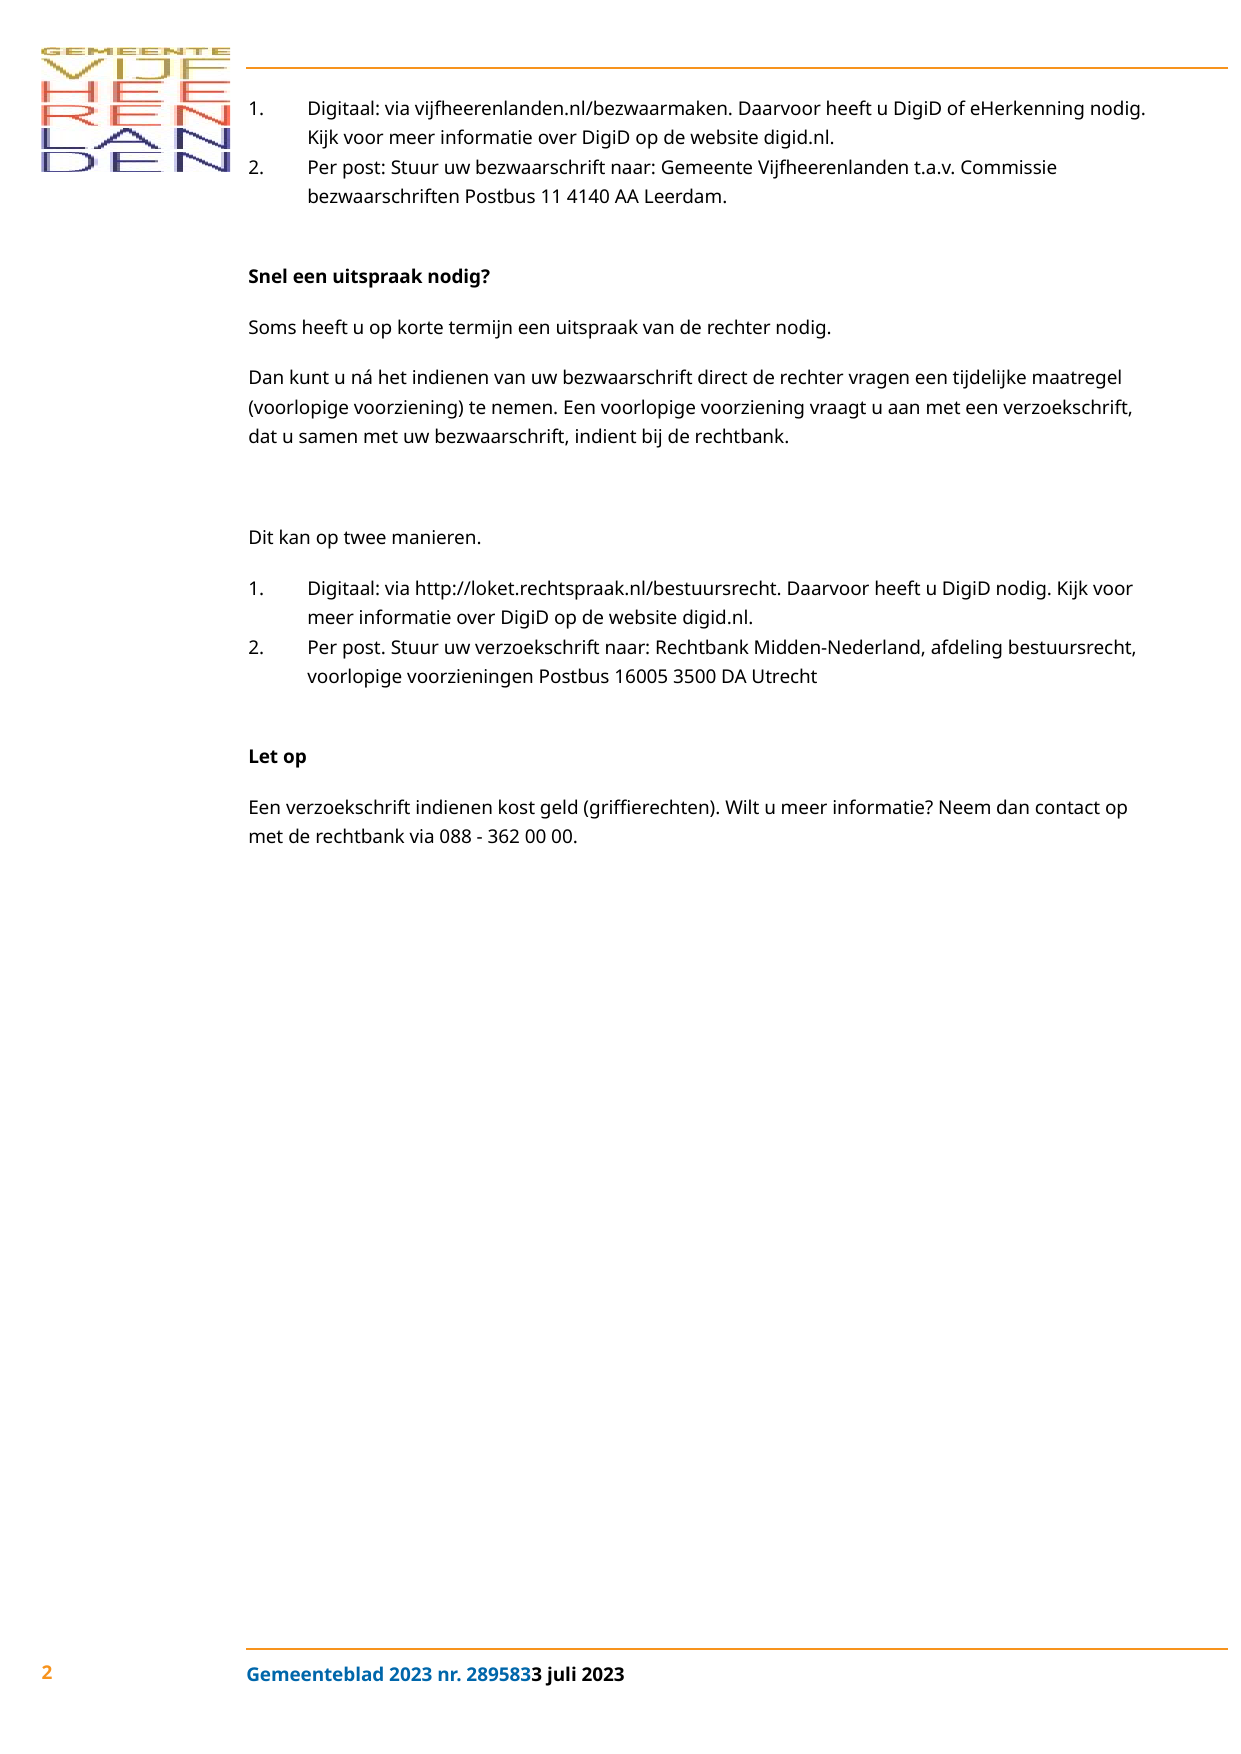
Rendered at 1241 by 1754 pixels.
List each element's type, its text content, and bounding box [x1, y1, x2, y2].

text Dan kunt u ná het indienen van uw bezwaarschrift direct de rechter vragen een tijdelijke maatregel (voorlopige voorziening) te nemen. Een voorlopige voorziening vraagt u aan met een verzoekschrift, dat u samen met uw bezwaarschrift, indient bij de rechtbank. [248, 364, 1152, 449]
text Snel een uitspraak nodig? [248, 263, 1152, 289]
text Soms heeft u op korte termijn een uitspraak van de rechter nodig. [248, 314, 1152, 340]
text Dit kan op twee manieren. [248, 524, 1152, 550]
text Een verzoekschrift indienen kost geld (griffierechten). Wilt u meer informatie? Neem dan contact op met de rechtbank via 088 - 362 00 00. [248, 794, 1152, 849]
list Per post: Stuur uw bezwaarschrift naar: Gemeente Vijfheerenlanden t.a.v. Commissie bezwaarschriften Postbus 11 4140 AA Leerdam. [248, 154, 1152, 209]
picture [41, 47, 231, 172]
list Digitaal: via http://loket.rechtspraak.nl/bestuursrecht. Daarvoor heeft u DigiD nodig. Kijk voor meer informatie over DigiD op de website digid.nl. [248, 575, 1152, 630]
text Let op [248, 743, 1152, 769]
list Per post. Stuur uw verzoekschrift naar: Rechtbank Midden-Nederland, afdeling bestuursrecht, voorlopige voorzieningen Postbus 16005 3500 DA Utrecht [248, 634, 1152, 689]
list Digitaal: via vijfheerenlanden.nl/bezwaarmaken. Daarvoor heeft u DigiD of eHerkenning nodig. Kijk voor meer informatie over DigiD op de website digid.nl. [248, 95, 1152, 150]
